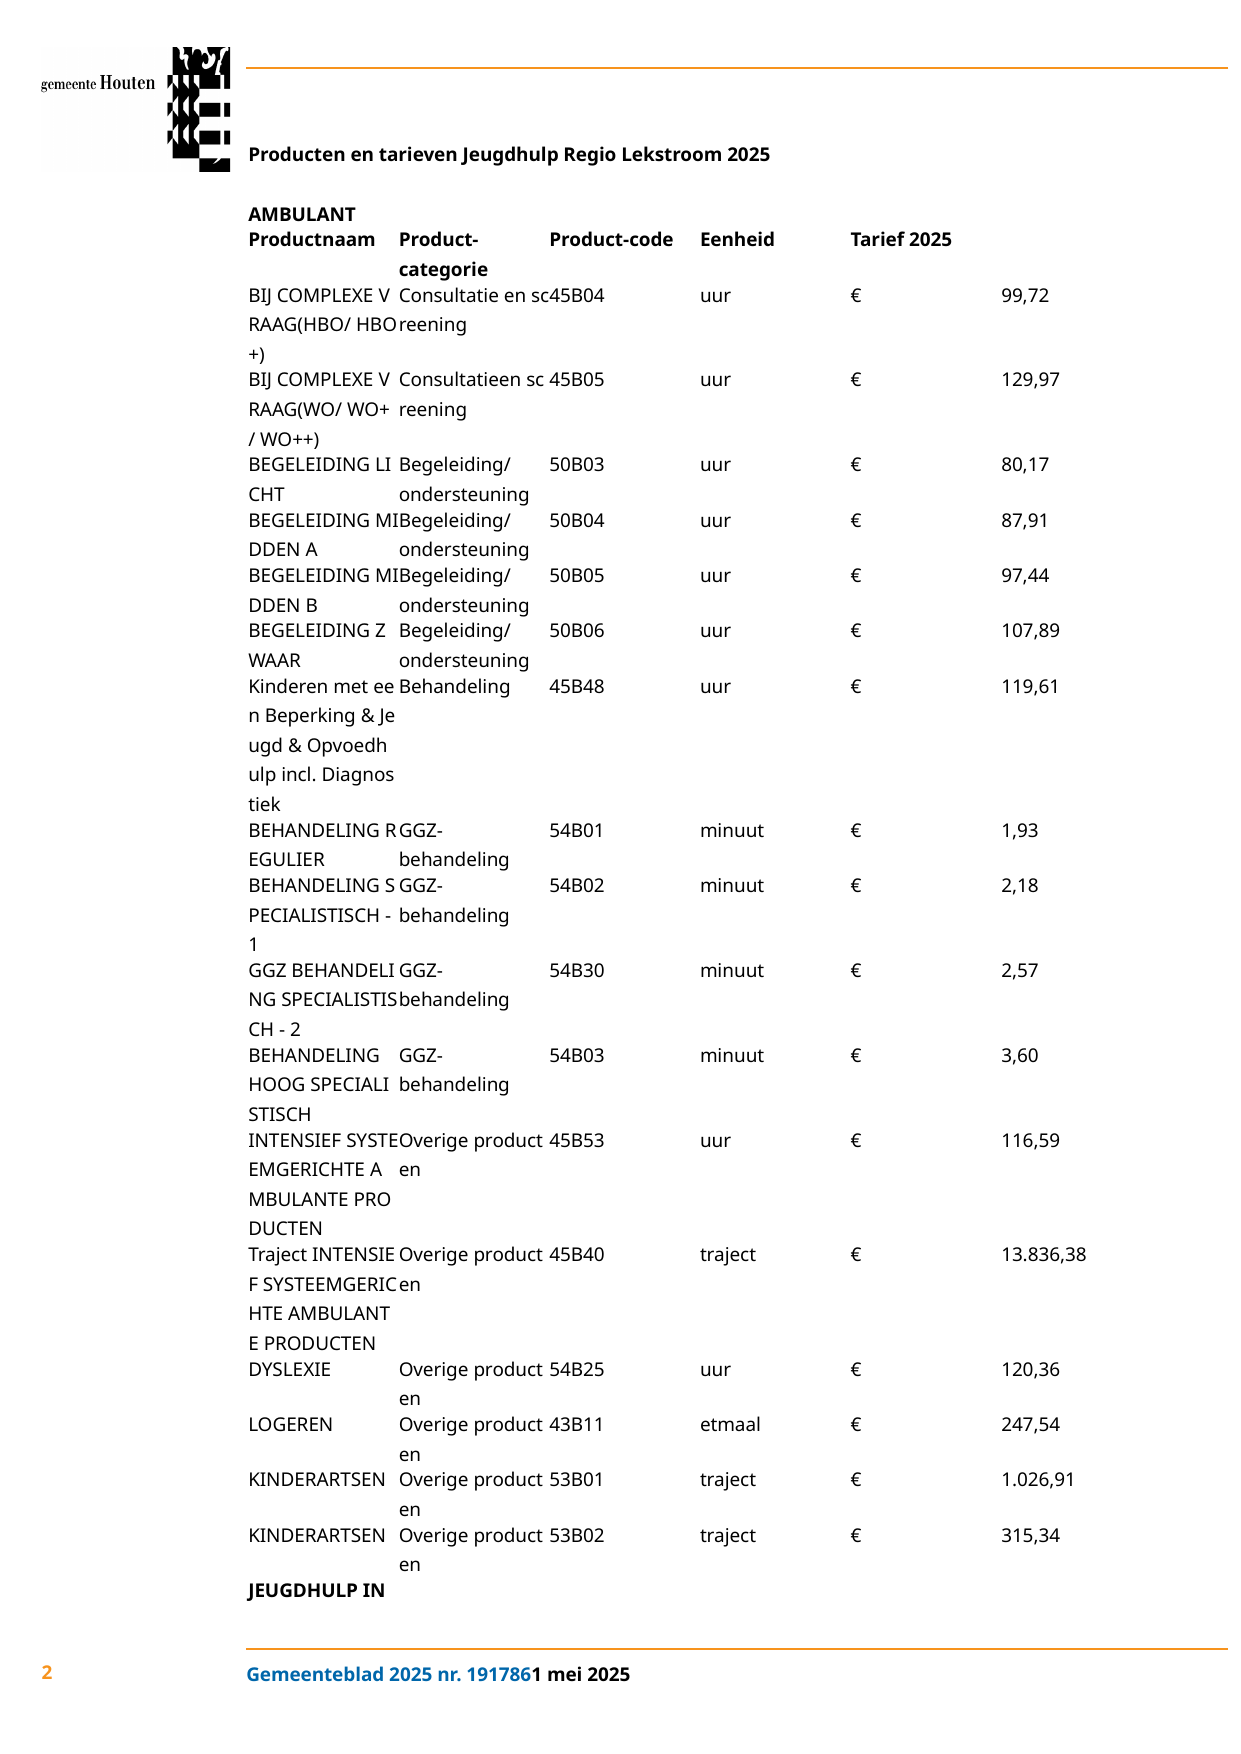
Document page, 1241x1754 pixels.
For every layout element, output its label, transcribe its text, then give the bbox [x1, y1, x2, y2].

table_cell Begeleiding/ondersteuning [399, 507, 549, 562]
table_cell € [850, 562, 1001, 617]
table_cell BEHANDELING HOOG SPECIALISTISCH [248, 1042, 398, 1127]
table_cell DYSLEXIE [248, 1356, 398, 1411]
table_cell Product-categorie [399, 226, 549, 282]
table_cell Overige producten [399, 1522, 549, 1577]
table_cell 247,54 [1001, 1411, 1152, 1466]
table_cell 87,91 [1001, 507, 1152, 562]
table_cell LOGEREN [248, 1411, 398, 1466]
table_cell [399, 1577, 549, 1603]
table_cell 13.836,38 [1001, 1241, 1152, 1356]
table_cell BIJ COMPLEXE VRAAG(HBO/ HBO+) [248, 282, 398, 367]
table_cell € [850, 618, 1001, 673]
table_cell uur [700, 1127, 850, 1241]
table_cell € [850, 507, 1001, 562]
table_cell 99,72 [1001, 282, 1152, 367]
table_cell 54B01 [549, 817, 700, 872]
table_cell BEHANDELING SPECIALISTISCH - 1 [248, 872, 398, 957]
table_cell Begeleiding/ondersteuning [399, 562, 549, 617]
table_cell uur [700, 1356, 850, 1411]
text Producten en tarieven Jeugdhulp Regio Lekstroom 2025 [248, 141, 1152, 167]
table_cell 45B04 [549, 282, 700, 367]
table_cell uur [700, 562, 850, 617]
table_cell [700, 1577, 850, 1603]
table_cell Begeleiding/ondersteuning [399, 452, 549, 507]
table_cell € [850, 1241, 1001, 1356]
table_cell Consultatie en screening [399, 282, 549, 367]
table_cell Tarief 2025 [850, 226, 1001, 282]
table_cell [850, 1577, 1001, 1603]
table_cell 45B40 [549, 1241, 700, 1356]
table_cell € [850, 1042, 1001, 1127]
table_cell Overige producten [399, 1241, 549, 1356]
table_cell uur [700, 452, 850, 507]
table_cell uur [700, 507, 850, 562]
table_cell € [850, 872, 1001, 957]
table_cell Eenheid [700, 226, 850, 282]
table_cell € [850, 367, 1001, 452]
table_cell [1001, 226, 1152, 282]
table_cell BEGELEIDING MIDDEN B [248, 562, 398, 617]
table_cell 80,17 [1001, 452, 1152, 507]
table_cell 116,59 [1001, 1127, 1152, 1241]
table_cell GGZ-behandeling [399, 1042, 549, 1127]
table_cell 2,57 [1001, 957, 1152, 1042]
table_cell € [850, 1411, 1001, 1466]
table_cell 53B01 [549, 1466, 700, 1522]
table_cell BEHANDELING REGULIER [248, 817, 398, 872]
table_cell GGZ-behandeling [399, 872, 549, 957]
table_cell 97,44 [1001, 562, 1152, 617]
table_cell Begeleiding/ondersteuning [399, 618, 549, 673]
table_cell 54B02 [549, 872, 700, 957]
table_cell minuut [700, 817, 850, 872]
table_cell BEGELEIDING ZWAAR [248, 618, 398, 673]
table_header [399, 201, 549, 226]
table_cell € [850, 817, 1001, 872]
table_cell Overige producten [399, 1356, 549, 1411]
table_cell 119,61 [1001, 673, 1152, 817]
table_cell 54B30 [549, 957, 700, 1042]
table_cell 53B02 [549, 1522, 700, 1577]
table_cell € [850, 282, 1001, 367]
table_cell 45B05 [549, 367, 700, 452]
table_header AMBULANT [248, 201, 398, 226]
table_cell 120,36 [1001, 1356, 1152, 1411]
table_cell Kinderen met een Beperking & Jeugd & Opvoedhulp incl. Diagnostiek [248, 673, 398, 817]
table_cell 1,93 [1001, 817, 1152, 872]
table_cell GGZ BEHANDELING SPECIALISTISCH - 2 [248, 957, 398, 1042]
table_cell 54B25 [549, 1356, 700, 1411]
table_cell 50B05 [549, 562, 700, 617]
table_cell uur [700, 282, 850, 367]
table_cell € [850, 1466, 1001, 1522]
table_cell KINDERARTSEN [248, 1522, 398, 1577]
table_cell Overige producten [399, 1127, 549, 1241]
table_cell [1001, 1577, 1152, 1603]
table_cell Productnaam [248, 226, 398, 282]
table_header [549, 201, 1152, 226]
table_cell Product-code [549, 226, 700, 282]
table_cell Overige producten [399, 1466, 549, 1522]
table_cell uur [700, 673, 850, 817]
table_cell € [850, 957, 1001, 1042]
table_cell Traject INTENSIEF SYSTEEMGERICHTE AMBULANTE PRODUCTEN [248, 1241, 398, 1356]
table_cell 3,60 [1001, 1042, 1152, 1127]
table_cell minuut [700, 1042, 850, 1127]
table_cell 315,34 [1001, 1522, 1152, 1577]
table_cell JEUGDHULP IN [248, 1577, 398, 1603]
table_cell 129,97 [1001, 367, 1152, 452]
table_cell GGZ-behandeling [399, 957, 549, 1042]
table_cell KINDERARTSEN [248, 1466, 398, 1522]
table_cell traject [700, 1466, 850, 1522]
table_cell 107,89 [1001, 618, 1152, 673]
table_cell INTENSIEF SYSTEEMGERICHTE AMBULANTE PRODUCTEN [248, 1127, 398, 1241]
table_cell uur [700, 367, 850, 452]
table_cell € [850, 1127, 1001, 1241]
table_cell minuut [700, 957, 850, 1042]
table_cell 43B11 [549, 1411, 700, 1466]
table_cell BIJ COMPLEXE VRAAG(WO/ WO+ / WO++) [248, 367, 398, 452]
table_cell 45B53 [549, 1127, 700, 1241]
table_cell Behandeling [399, 673, 549, 817]
table_cell 50B03 [549, 452, 700, 507]
table_cell etmaal [700, 1411, 850, 1466]
table_cell 1.026,91 [1001, 1466, 1152, 1522]
table_cell € [850, 452, 1001, 507]
table_cell traject [700, 1522, 850, 1577]
table_cell 50B04 [549, 507, 700, 562]
table_cell 50B06 [549, 618, 700, 673]
picture [41, 47, 231, 172]
table_cell € [850, 1356, 1001, 1411]
table_cell 2,18 [1001, 872, 1152, 957]
table_cell uur [700, 618, 850, 673]
table_cell BEGELEIDING LICHT [248, 452, 398, 507]
table_cell € [850, 1522, 1001, 1577]
table_cell € [850, 673, 1001, 817]
table_cell Overige producten [399, 1411, 549, 1466]
table_cell [549, 1577, 700, 1603]
table_cell BEGELEIDING MIDDEN A [248, 507, 398, 562]
table_cell 54B03 [549, 1042, 700, 1127]
table_cell GGZ-behandeling [399, 817, 549, 872]
table_cell traject [700, 1241, 850, 1356]
table_cell 45B48 [549, 673, 700, 817]
table_cell minuut [700, 872, 850, 957]
table_cell Consultatieen screening [399, 367, 549, 452]
